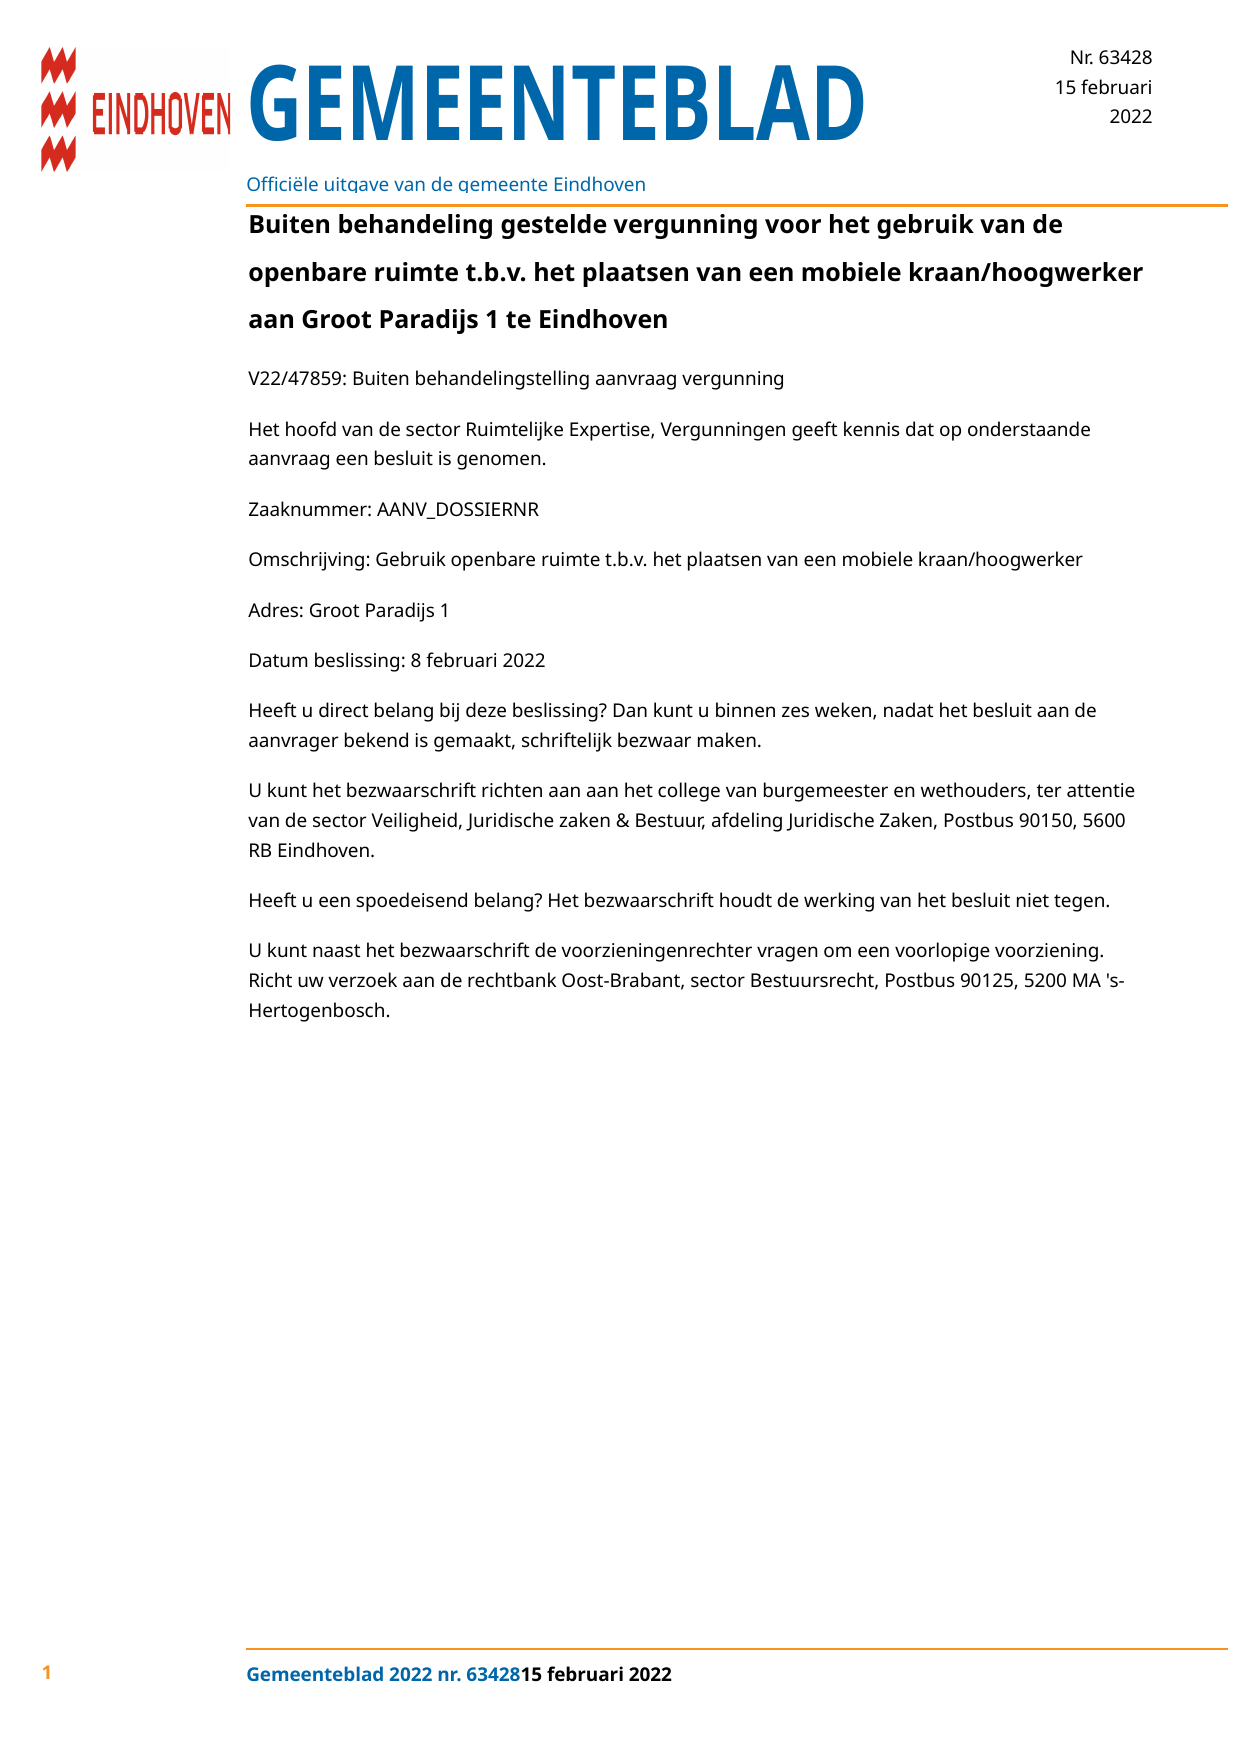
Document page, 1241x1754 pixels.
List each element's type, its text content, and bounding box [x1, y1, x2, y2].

text Zaaknummer: AANV_DOSSIERNR [248, 496, 1152, 522]
text Datum beslissing: 8 februari 2022 [248, 647, 1152, 673]
picture [41, 47, 231, 172]
text U kunt naast het bezwaarschrift de voorzieningenrechter vragen om een voorlopige voorziening. Richt uw verzoek aan de rechtbank Oost-Brabant, sector Bestuursrecht, Postbus 90125, 5200 MA 's-Hertogenbosch. [248, 938, 1152, 1022]
text Het hoofd van de sector Ruimtelijke Expertise, Vergunningen geeft kennis dat op onderstaande aanvraag een besluit is genomen. [248, 416, 1152, 471]
text Heeft u direct belang bij deze beslissing? Dan kunt u binnen zes weken, nadat het besluit aan de aanvrager bekend is gemaakt, schriftelijk bezwaar maken. [248, 698, 1152, 753]
text Adres: Groot Paradijs 1 [248, 597, 1152, 622]
text Buiten behandeling gestelde vergunning voor het gebruik van de openbare ruimte t.b.v. het plaatsen van een mobiele kraan/hoogwerker aan Groot Paradijs 1 te Eindhoven [248, 207, 1152, 336]
text U kunt het bezwaarschrift richten aan aan het college van burgemeester en wethouders, ter attentie van de sector Veiligheid, Juridische zaken & Bestuur, afdeling Juridische Zaken, Postbus 90150, 5600 RB Eindhoven. [248, 778, 1152, 862]
text Heeft u een spoedeisend belang? Het bezwaarschrift houdt de werking van het besluit niet tegen. [248, 887, 1152, 913]
text V22/47859: Buiten behandelingstelling aanvraag vergunning [248, 366, 1152, 391]
text Omschrijving: Gebruik openbare ruimte t.b.v. het plaatsen van een mobiele kraan/hoogwerker [248, 546, 1152, 572]
